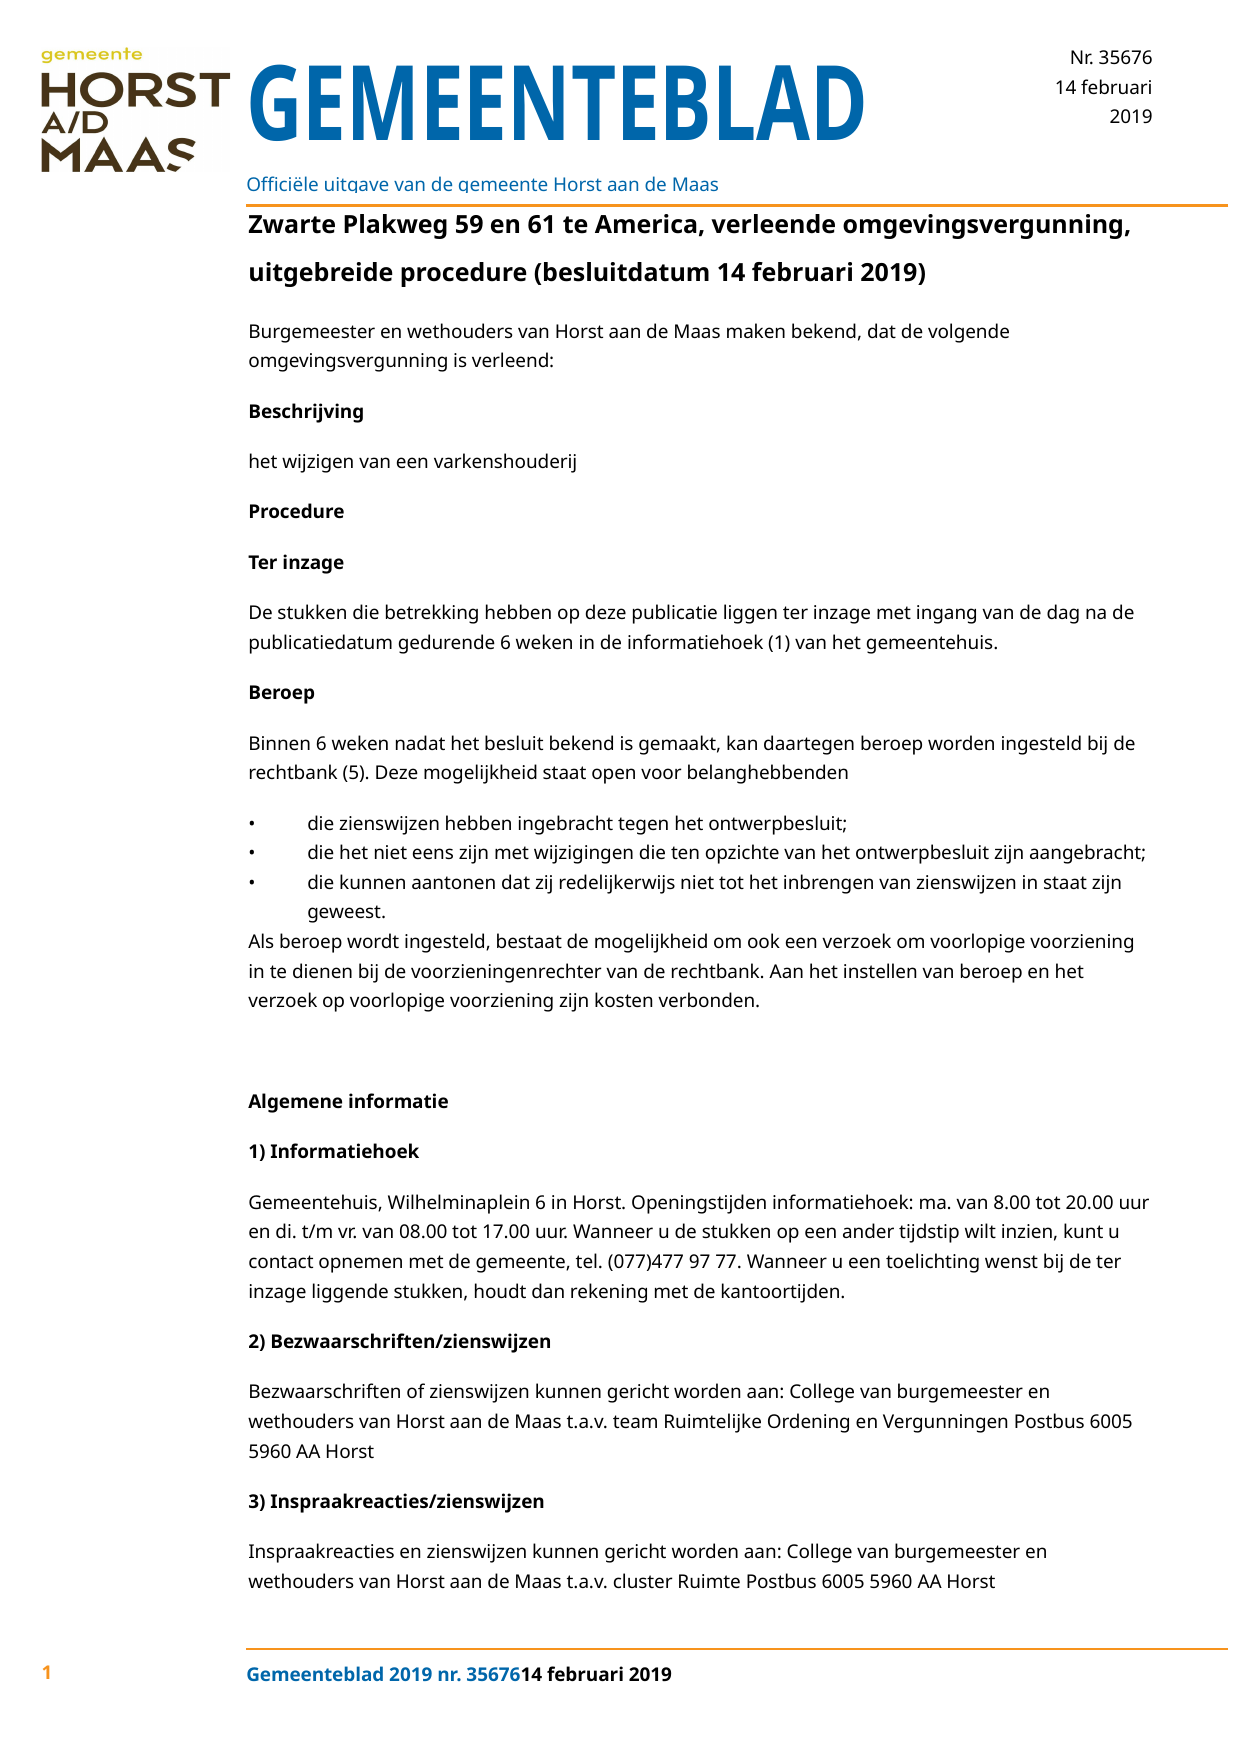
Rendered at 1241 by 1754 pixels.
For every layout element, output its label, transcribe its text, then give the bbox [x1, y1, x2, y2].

text De stukken die betrekking hebben op deze publicatie liggen ter inzage met ingang van de dag na de publicatiedatum gedurende 6 weken in de informatiehoek (1) van het gemeentehuis. [248, 599, 1152, 655]
text Bezwaarschriften of zienswijzen kunnen gericht worden aan: College van burgemeester en wethouders van Horst aan de Maas t.a.v. team Ruimtelijke Ordening en Vergunningen Postbus 6005 5960 AA Horst [248, 1379, 1152, 1464]
text Zwarte Plakweg 59 en 61 te America, verleende omgevingsvergunning, uitgebreide procedure (besluitdatum 14 februari 2019) [248, 207, 1152, 288]
text 1) Informatiehoek [248, 1139, 1152, 1164]
text Gemeentehuis, Wilhelminaplein 6 in Horst. Openingstijden informatiehoek: ma. van 8.00 tot 20.00 uur en di. t/m vr. van 08.00 tot 17.00 uur. Wanneer u de stukken op een ander tijdstip wilt inzien, kunt u contact opnemen met de gemeente, tel. (077)477 97 77. Wanneer u een toelichting wenst bij de ter inzage liggende stukken, houdt dan rekening met de kantoortijden. [248, 1189, 1152, 1304]
text Inspraakreacties en zienswijzen kunnen gericht worden aan: College van burgemeester en wethouders van Horst aan de Maas t.a.v. cluster Ruimte Postbus 6005 5960 AA Horst [248, 1539, 1152, 1594]
text Burgemeester en wethouders van Horst aan de Maas maken bekend, dat de volgende omgevingsvergunning is verleend: [248, 318, 1152, 373]
text 3) Inspraakreacties/zienswijzen [248, 1488, 1152, 1514]
list die kunnen aantonen dat zij redelijkerwijs niet tot het inbrengen van zienswijzen in staat zijn geweest. [248, 869, 1152, 924]
text Ter inzage [248, 549, 1152, 575]
text Beschrijving [248, 398, 1152, 424]
text Algemene informatie [248, 1088, 1152, 1114]
text 2) Bezwaarschriften/zienswijzen [248, 1328, 1152, 1354]
text het wijzigen van een varkenshouderij [248, 448, 1152, 474]
text Binnen 6 weken nadat het besluit bekend is gemaakt, kan daartegen beroep worden ingesteld bij de rechtbank (5). Deze mogelijkheid staat open voor belanghebbenden [248, 730, 1152, 785]
text Procedure [248, 499, 1152, 524]
list die zienswijzen hebben ingebracht tegen het ontwerpbesluit; [248, 810, 1152, 836]
picture [41, 47, 231, 172]
text Beroep [248, 679, 1152, 705]
text Als beroep wordt ingesteld, bestaat de mogelijkheid om ook een verzoek om voorlopige voorziening in te dienen bij de voorzieningenrechter van de rechtbank. Aan het instellen van beroep en het verzoek op voorlopige voorziening zijn kosten verbonden. [248, 928, 1152, 1013]
list die het niet eens zijn met wijzigingen die ten opzichte van het ontwerpbesluit zijn aangebracht; [248, 839, 1152, 865]
